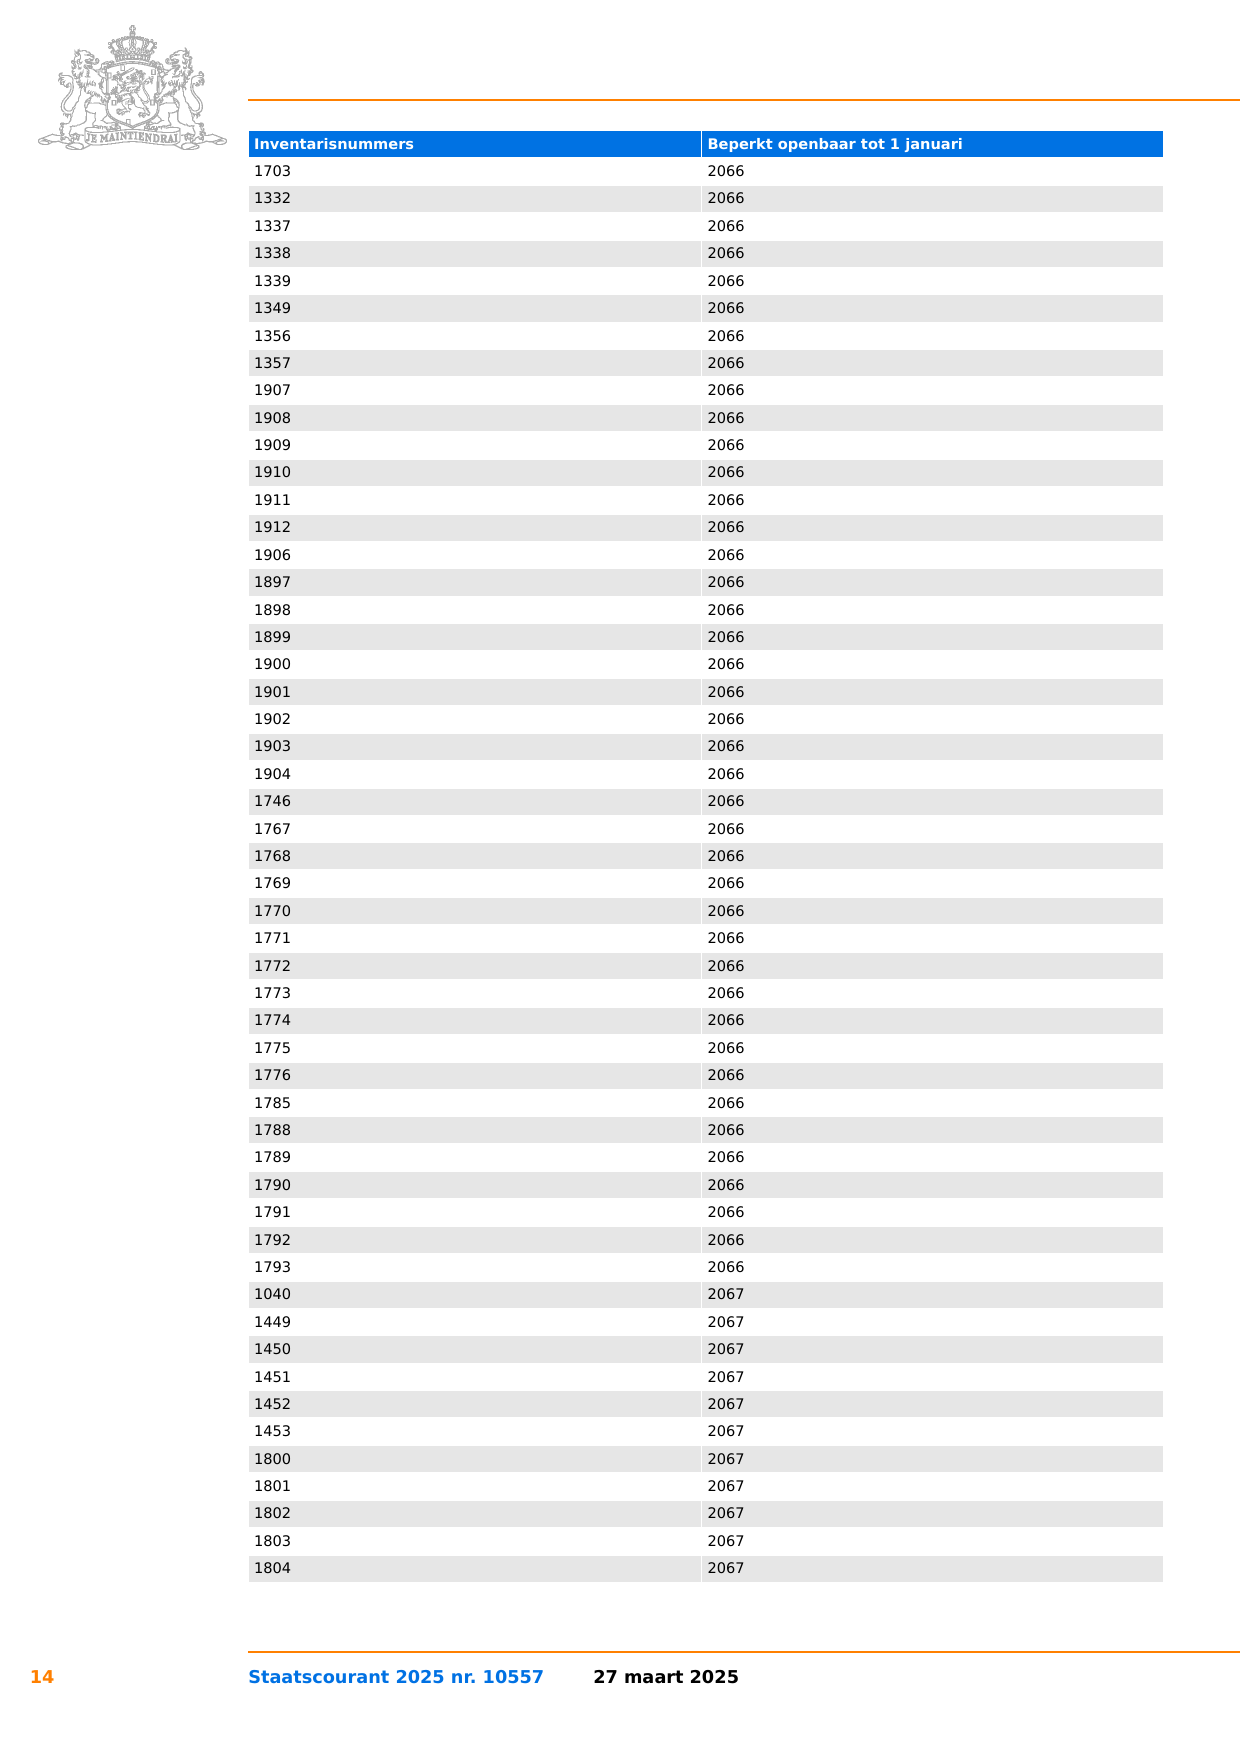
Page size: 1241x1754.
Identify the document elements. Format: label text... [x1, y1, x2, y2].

table_cell 2066 [702, 460, 1163, 486]
table_cell 1802 [249, 1501, 701, 1527]
table_cell 2066 [702, 789, 1163, 815]
table_cell 1339 [249, 268, 701, 294]
table_cell 2067 [702, 1419, 1163, 1445]
table_cell 1791 [249, 1199, 701, 1226]
table_cell 2066 [702, 816, 1163, 842]
table_cell 2067 [702, 1309, 1163, 1335]
table_cell 2066 [702, 542, 1163, 568]
table_cell 2066 [702, 1227, 1163, 1253]
table_cell 2066 [702, 953, 1163, 979]
table_cell 1357 [249, 350, 701, 376]
table_cell 1773 [249, 980, 701, 1007]
table_cell 2066 [702, 1035, 1163, 1061]
table_cell 2067 [702, 1446, 1163, 1472]
table_cell 1910 [249, 460, 701, 486]
table_cell 1803 [249, 1528, 701, 1554]
table_cell 2066 [702, 323, 1163, 349]
table_cell 2066 [702, 651, 1163, 678]
table_cell 2066 [702, 734, 1163, 760]
table_cell 1901 [249, 679, 701, 705]
table_cell 1793 [249, 1254, 701, 1281]
table_cell 1356 [249, 323, 701, 349]
table_cell 2066 [702, 898, 1163, 924]
table_cell 2067 [702, 1501, 1163, 1527]
table_cell 2066 [702, 350, 1163, 376]
table_cell 2066 [702, 624, 1163, 650]
table_cell 1449 [249, 1309, 701, 1335]
table_cell 1767 [249, 816, 701, 842]
table_cell 2066 [702, 1008, 1163, 1034]
table_cell 1900 [249, 651, 701, 678]
table_cell 2066 [702, 186, 1163, 212]
table_cell 2066 [702, 1063, 1163, 1089]
table_cell 1912 [249, 515, 701, 541]
table_cell 1338 [249, 241, 701, 267]
table_cell 1040 [249, 1282, 701, 1308]
table_cell 2067 [702, 1364, 1163, 1390]
table_cell 1800 [249, 1446, 701, 1472]
table_cell 1902 [249, 706, 701, 733]
table_cell 1801 [249, 1473, 701, 1500]
table_cell 1775 [249, 1035, 701, 1061]
table_cell 2066 [702, 213, 1163, 239]
table_cell 2067 [702, 1391, 1163, 1417]
table_cell 1746 [249, 789, 701, 815]
table_cell 1899 [249, 624, 701, 650]
table_cell 1790 [249, 1172, 701, 1198]
table_cell 2067 [702, 1336, 1163, 1363]
picture [38, 25, 227, 150]
table_cell 1770 [249, 898, 701, 924]
table_cell 1804 [249, 1556, 701, 1582]
table_cell 1703 [249, 158, 701, 185]
table_cell 2066 [702, 487, 1163, 513]
table_cell 1789 [249, 1145, 701, 1171]
table_cell 2066 [702, 1117, 1163, 1143]
table_cell 1450 [249, 1336, 701, 1363]
table_cell 2066 [702, 679, 1163, 705]
table_cell 2066 [702, 761, 1163, 787]
table_cell 1774 [249, 1008, 701, 1034]
table_cell 1898 [249, 597, 701, 623]
table_cell 2066 [702, 1090, 1163, 1116]
table_cell 1903 [249, 734, 701, 760]
table_cell 2066 [702, 268, 1163, 294]
table_cell 1904 [249, 761, 701, 787]
table_cell 2067 [702, 1473, 1163, 1500]
table_cell 1788 [249, 1117, 701, 1143]
table_cell 2066 [702, 569, 1163, 596]
table_cell 1785 [249, 1090, 701, 1116]
table_cell 2066 [702, 241, 1163, 267]
table_cell 1909 [249, 432, 701, 459]
table_cell 1769 [249, 871, 701, 897]
table_cell 2066 [702, 1145, 1163, 1171]
table_cell 2066 [702, 925, 1163, 952]
table_cell 1452 [249, 1391, 701, 1417]
table_cell 2066 [702, 597, 1163, 623]
table_cell 1332 [249, 186, 701, 212]
table_cell 1776 [249, 1063, 701, 1089]
table_cell 1911 [249, 487, 701, 513]
table_cell 2067 [702, 1528, 1163, 1554]
table_cell 1897 [249, 569, 701, 596]
table_cell 2066 [702, 843, 1163, 869]
table_cell 1908 [249, 405, 701, 431]
table_cell 2066 [702, 1254, 1163, 1281]
table_cell 2066 [702, 515, 1163, 541]
table_header Inventarisnummers [249, 131, 701, 157]
table_cell 1906 [249, 542, 701, 568]
table_cell 1792 [249, 1227, 701, 1253]
table_cell 2066 [702, 158, 1163, 185]
table_cell 1337 [249, 213, 701, 239]
table_cell 1451 [249, 1364, 701, 1390]
table_cell 2066 [702, 980, 1163, 1007]
table_cell 2066 [702, 378, 1163, 404]
table_cell 2066 [702, 405, 1163, 431]
table_cell 1768 [249, 843, 701, 869]
table_cell 2066 [702, 706, 1163, 733]
table_header Beperkt openbaar tot 1 januari [702, 131, 1163, 157]
table_cell 1771 [249, 925, 701, 952]
table_cell 2067 [702, 1282, 1163, 1308]
table_cell 2066 [702, 1199, 1163, 1226]
table_cell 2067 [702, 1556, 1163, 1582]
table_cell 2066 [702, 295, 1163, 322]
table_cell 2066 [702, 871, 1163, 897]
table_cell 1453 [249, 1419, 701, 1445]
table_cell 1907 [249, 378, 701, 404]
table_cell 1349 [249, 295, 701, 322]
table_cell 2066 [702, 1172, 1163, 1198]
table_cell 1772 [249, 953, 701, 979]
table_cell 2066 [702, 432, 1163, 459]
